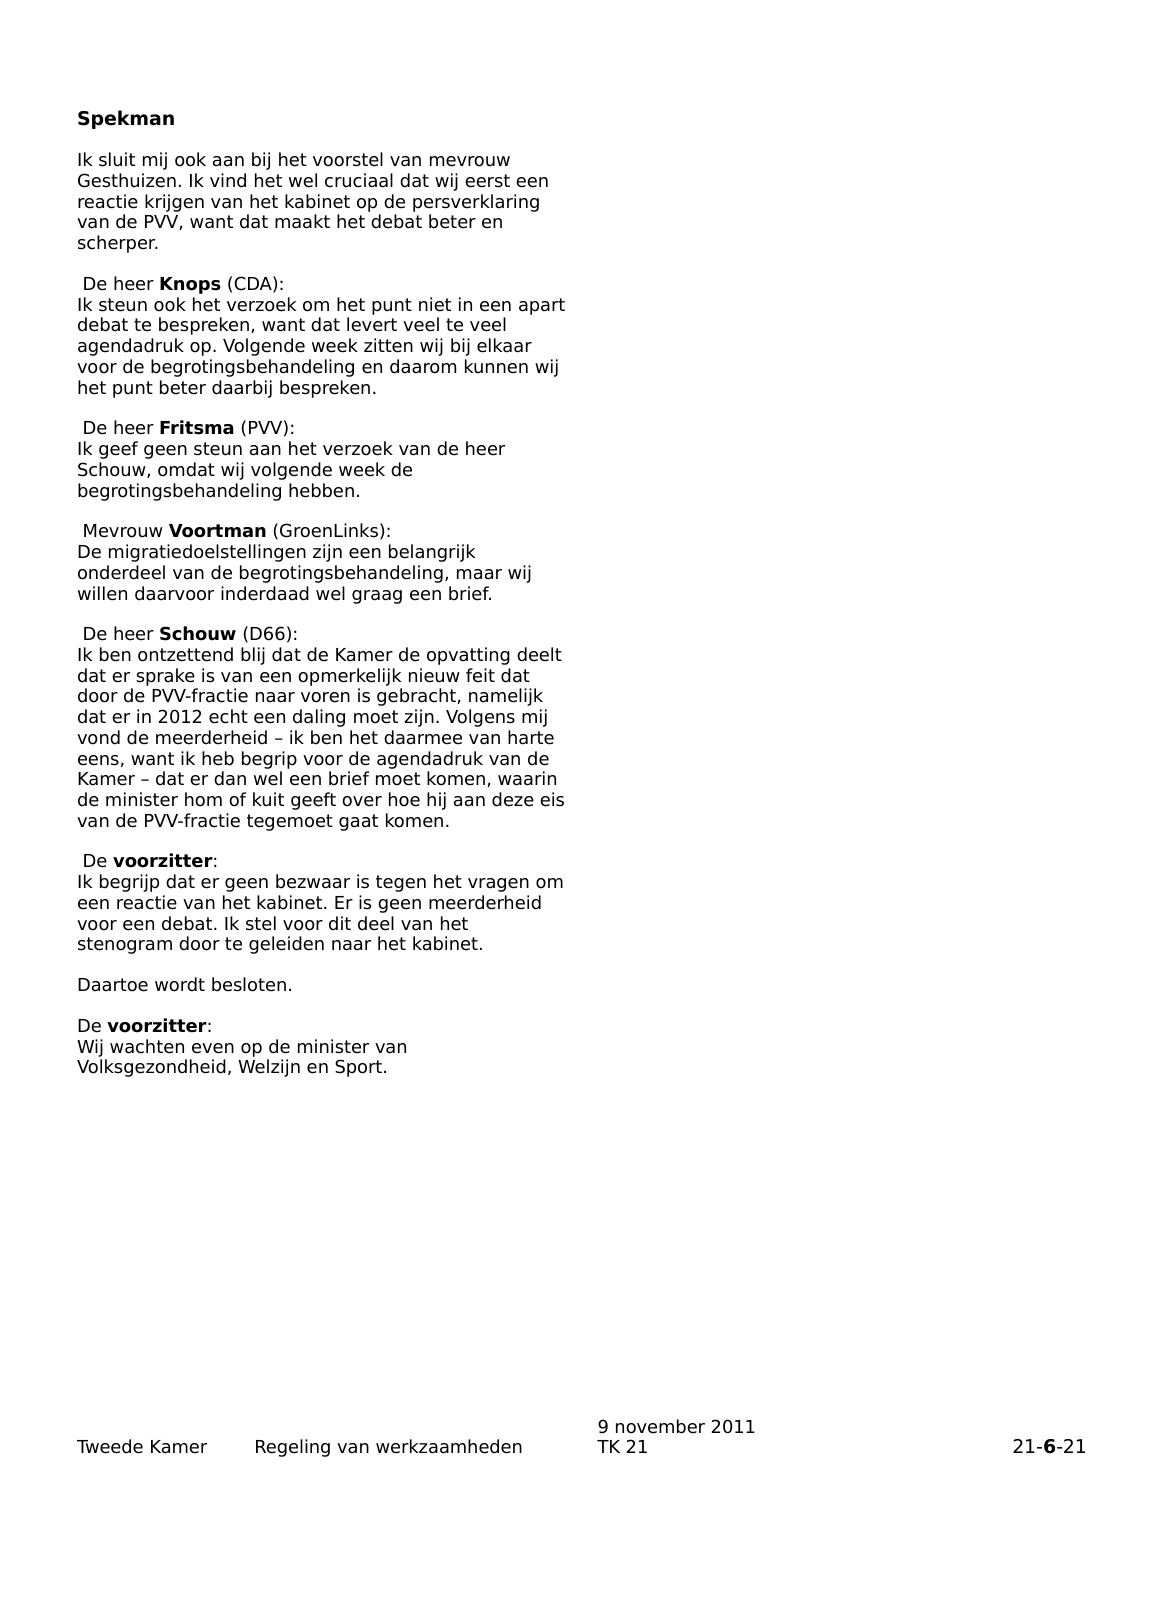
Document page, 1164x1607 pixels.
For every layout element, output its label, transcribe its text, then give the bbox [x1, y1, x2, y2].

text De heer Knops (CDA): [77, 274, 567, 294]
text De heer Schouw (D66): [77, 624, 567, 645]
text Ik sluit mij ook aan bij het voorstel van mevrouw Gesthuizen. Ik vind het wel cruciaal dat wij eerst een reactie krijgen van het kabinet op de persverklaring van de PVV, want dat maakt het debat beter en scherper. [77, 150, 567, 254]
text Mevrouw Voortman (GroenLinks): [77, 521, 567, 542]
text De heer Fritsma (PVV): [77, 418, 567, 439]
text Ik steun ook het verzoek om het punt niet in een apart debat te bespreken, want dat levert veel te veel agendadruk op. Volgende week zitten wij bij elkaar voor de begrotingsbehandeling en daarom kunnen wij het punt beter daarbij bespreken. [77, 294, 567, 398]
text De voorzitter: [77, 851, 567, 872]
text Ik ben ontzettend blij dat de Kamer de opvatting deelt dat er sprake is van een opmerkelijk nieuw feit dat door de PVV-fractie naar voren is gebracht, namelijk dat er in 2012 echt een daling moet zijn. Volgens mij vond de meerderheid – ik ben het daarmee van harte eens, want ik heb begrip voor de agendadruk van de Kamer – dat er dan wel een brief moet komen, waarin de minister hom of kuit geeft over hoe hij aan deze eis van de PVV-fractie tegemoet gaat komen. [77, 645, 567, 831]
text De voorzitter: [77, 1016, 567, 1036]
text Daartoe wordt besloten. [77, 975, 567, 996]
text De migratiedoelstellingen zijn een belangrijk onderdeel van de begrotingsbehandeling, maar wij willen daarvoor inderdaad wel graag een brief. [77, 542, 567, 604]
text Ik geef geen steun aan het verzoek van de heer Schouw, omdat wij volgende week de begrotingsbehandeling hebben. [77, 439, 567, 501]
text Ik begrijp dat er geen bezwaar is tegen het vragen om een reactie van het kabinet. Er is geen meerderheid voor een debat. Ik stel voor dit deel van het stenogram door te geleiden naar het kabinet. [77, 872, 567, 955]
text Wij wachten even op de minister van Volksgezondheid, Welzijn en Sport. [77, 1036, 567, 1078]
